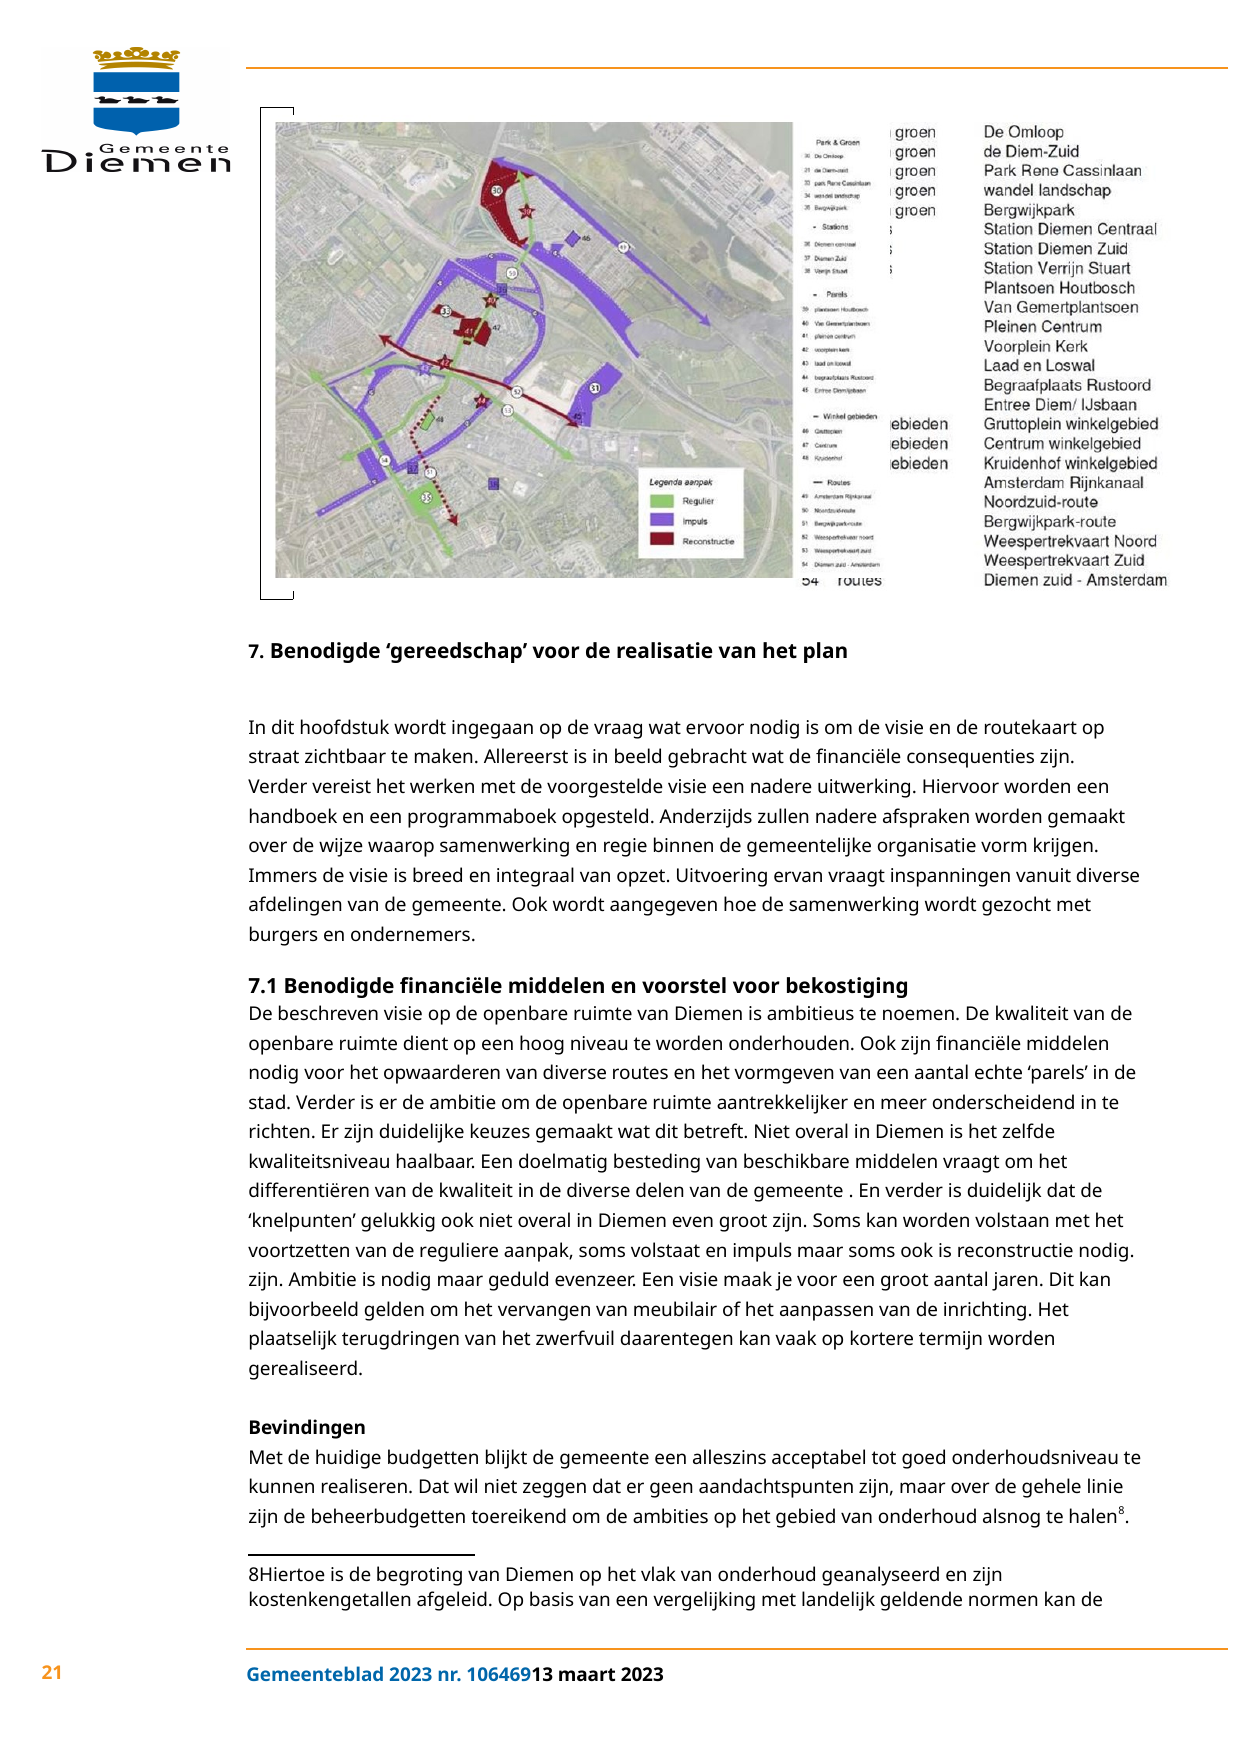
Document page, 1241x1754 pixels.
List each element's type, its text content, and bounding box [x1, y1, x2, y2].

text 7.1 Benodigde financiële middelen en voorstel voor bekostiging [248, 972, 1152, 1000]
text Met de huidige budgetten blijkt de gemeente een alleszins acceptabel tot goed onderhoudsniveau te kunnen realiseren. Dat wil niet zeggen dat er geen aandachtspunten zijn, maar over de gehele linie zijn de beheerbudgetten toereikend om de ambities op het gebied van onderhoud alsnog te halen. [248, 1444, 1152, 1529]
text Immers de visie is breed en integraal van opzet. Uitvoering ervan vraagt inspanningen vanuit diverse afdelingen van de gemeente. Ook wordt aangegeven hoe de samenwerking wordt gezocht met burgers en ondernemers. [248, 862, 1152, 947]
text Bevindingen [248, 1414, 1152, 1440]
text 7. Benodigde ‘gereedschap’ voor de realisatie van het plan [248, 636, 1152, 665]
picture [268, 115, 1173, 591]
text De beschreven visie op de openbare ruimte van Diemen is ambitieus te noemen. De kwaliteit van de openbare ruimte dient op een hoog niveau te worden onderhouden. Ook zijn financiële middelen nodig voor het opwaarderen van diverse routes en het vormgeven van een aantal echte ‘parels’ in de stad. Verder is er de ambitie om de openbare ruimte aantrekkelijker en meer onderscheidend in te richten. Er zijn duidelijke keuzes gemaakt wat dit betreft. Niet overal in Diemen is het zelfde kwaliteitsniveau haalbaar. Een doelmatig besteding van beschikbare middelen vraagt om het differentiëren van de kwaliteit in de diverse delen van de gemeente . En verder is duidelijk dat de ‘knelpunten’ gelukkig ook niet overal in Diemen even groot zijn. Soms kan worden volstaan met het voortzetten van de reguliere aanpak, soms volstaat en impuls maar soms ook is reconstructie nodig. zijn. Ambitie is nodig maar geduld evenzeer. Een visie maak je voor een groot aantal jaren. Dit kan bijvoorbeeld gelden om het vervangen van meubilair of het aanpassen van de inrichting. Het plaatselijk terugdringen van het zwerfvuil daarentegen kan vaak op kortere termijn worden gerealiseerd. [248, 1000, 1152, 1381]
text Hiertoe is de begroting van Diemen op het vlak van onderhoud geanalyseerd en zijn kostenkengetallen afgeleid. Op basis van een vergelijking met landelijk geldende normen kan de [248, 1561, 1152, 1612]
text Verder vereist het werken met de voorgestelde visie een nadere uitwerking. Hiervoor worden een handboek en een programmaboek opgesteld. Anderzijds zullen nadere afspraken worden gemaakt over de wijze waarop samenwerking en regie binnen de gemeentelijke organisatie vorm krijgen. [248, 773, 1152, 858]
picture [41, 47, 231, 172]
text In dit hoofdstuk wordt ingegaan op de vraag wat ervoor nodig is om de visie en de routekaart op straat zichtbaar te maken. Allereerst is in beeld gebracht wat de financiële consequenties zijn. [248, 714, 1152, 769]
